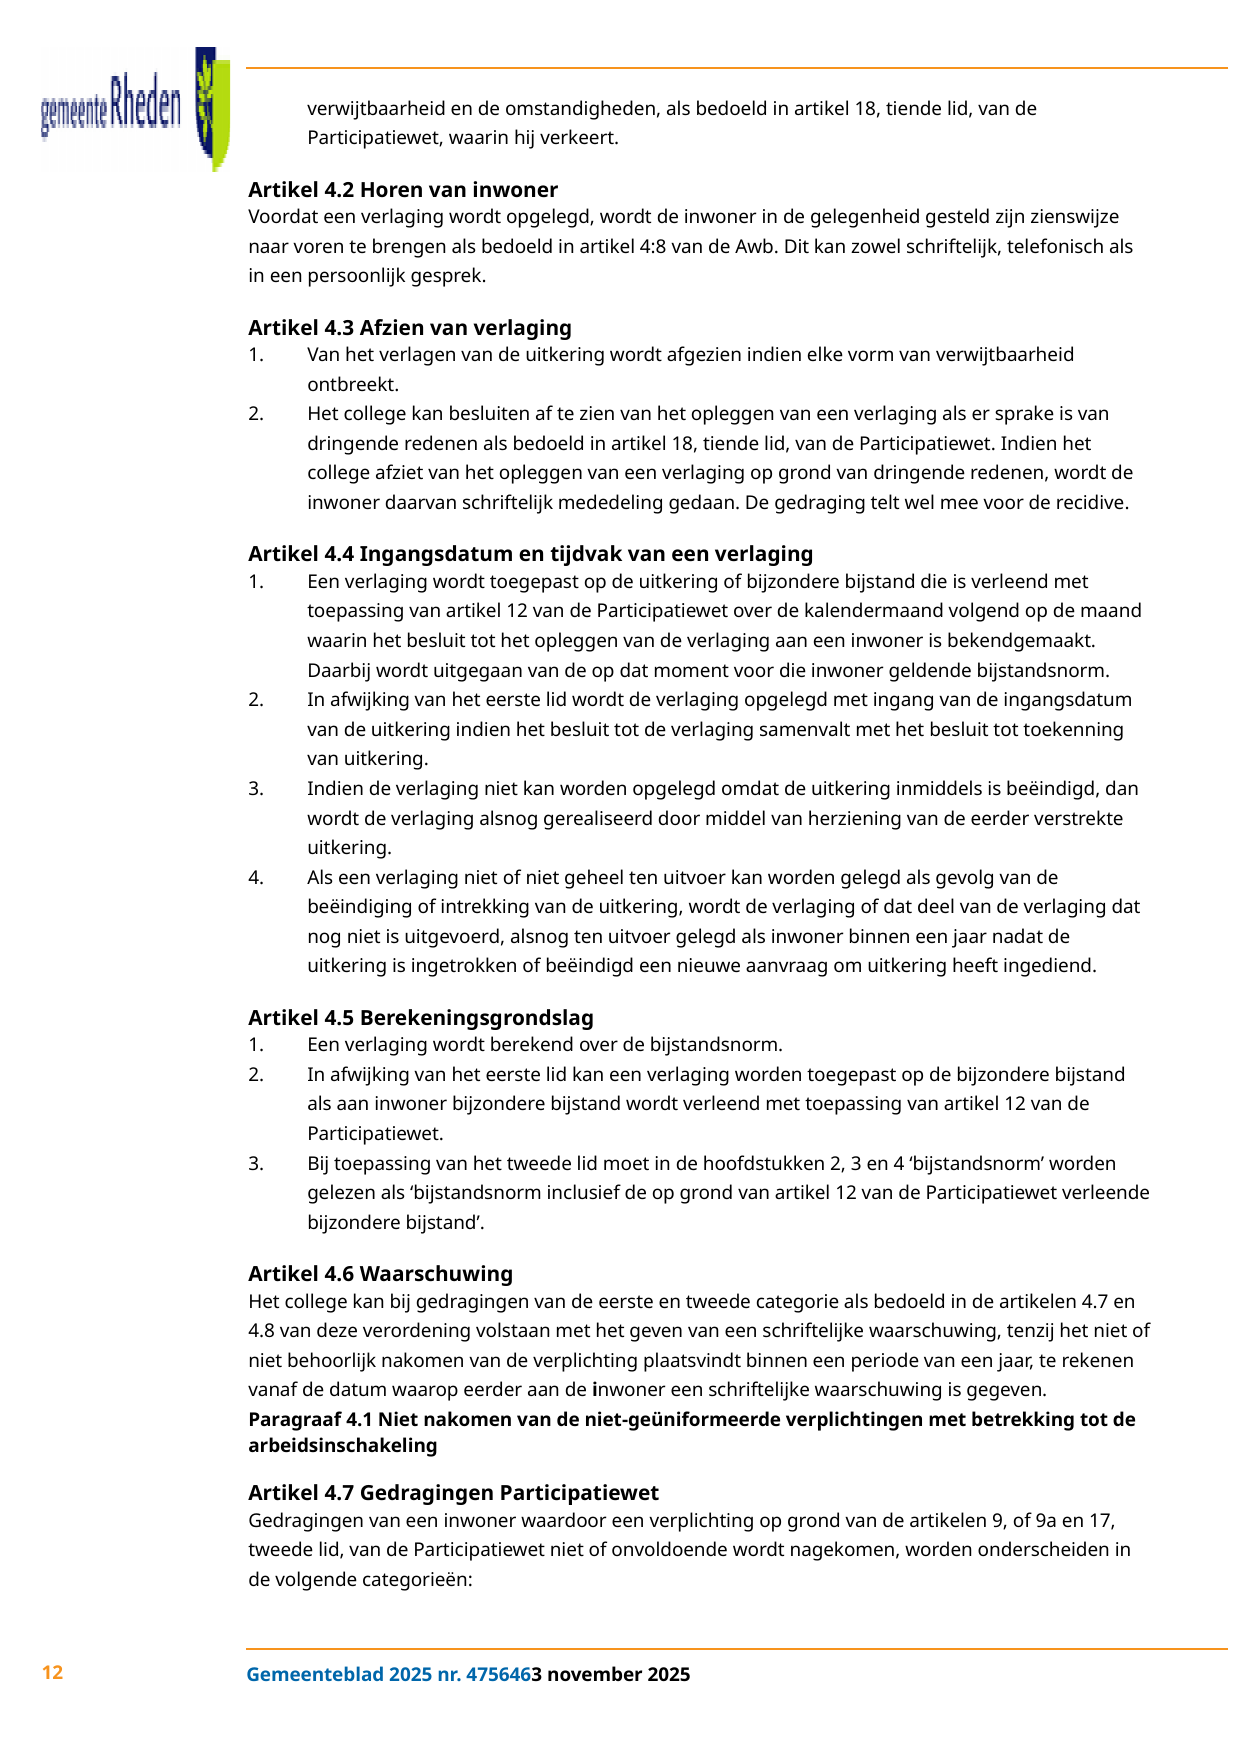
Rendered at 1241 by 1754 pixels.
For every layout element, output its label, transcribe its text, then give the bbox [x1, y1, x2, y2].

list In afwijking van het eerste lid kan een verlaging worden toegepast op de bijzondere bijstand als aan inwoner bijzondere bijstand wordt verleend met toepassing van artikel 12 van de Participatiewet. [248, 1061, 1152, 1146]
list verwijtbaarheid en de omstandigheden, als bedoeld in artikel 18, tiende lid, van de Participatiewet, waarin hij verkeert. [248, 95, 1152, 150]
list Van het verlagen van de uitkering wordt afgezien indien elke vorm van verwijtbaarheid ontbreekt. [248, 341, 1152, 397]
text Artikel 4.7 Gedragingen Participatiewet [248, 1478, 1152, 1507]
text Paragraaf 4.1 Niet nakomen van de niet-geüniformeerde verplichtingen met betrekking tot de arbeidsinschakeling [248, 1406, 1152, 1458]
list Bij toepassing van het tweede lid moet in de hoofdstukken 2, 3 en 4 ‘bijstandsnorm’ worden gelezen als ‘bijstandsnorm inclusief de op grond van artikel 12 van de Participatiewet verleende bijzondere bijstand’. [248, 1150, 1152, 1235]
list Een verlaging wordt toegepast op de uitkering of bijzondere bijstand die is verleend met toepassing van artikel 12 van de Participatiewet over de kalendermaand volgend op de maand waarin het besluit tot het opleggen van de verlaging aan een inwoner is bekendgemaakt. Daarbij wordt uitgegaan van de op dat moment voor die inwoner geldende bijstandsnorm. [248, 568, 1152, 682]
text Artikel 4.4 Ingangsdatum en tijdvak van een verlaging [248, 539, 1152, 568]
text Artikel 4.2 Horen van inwoner [248, 175, 1152, 203]
list Een verlaging wordt berekend over de bijstandsnorm. [248, 1031, 1152, 1057]
text Artikel 4.5 Berekeningsgrondslag [248, 1003, 1152, 1031]
list In afwijking van het eerste lid wordt de verlaging opgelegd met ingang van de ingangsdatum van de uitkering indien het besluit tot de verlaging samenvalt met het besluit tot toekenning van uitkering. [248, 686, 1152, 771]
list Het college kan besluiten af te zien van het opleggen van een verlaging als er sprake is van dringende redenen als bedoeld in artikel 18, tiende lid, van de Participatiewet. Indien het college afziet van het opleggen van een verlaging op grond van dringende redenen, wordt de inwoner daarvan schriftelijk mededeling gedaan. De gedraging telt wel mee voor de recidive. [248, 400, 1152, 515]
text Voordat een verlaging wordt opgelegd, wordt de inwoner in de gelegenheid gesteld zijn zienswijze naar voren te brengen als bedoeld in artikel 4:8 van de Awb. Dit kan zowel schriftelijk, telefonisch als in een persoonlijk gesprek. [248, 203, 1152, 288]
text Gedragingen van een inwoner waardoor een verplichting op grond van de artikelen 9, of 9a en 17, tweede lid, van de Participatiewet niet of onvoldoende wordt nagekomen, worden onderscheiden in de volgende categorieën: [248, 1507, 1152, 1592]
list Indien de verlaging niet kan worden opgelegd omdat de uitkering inmiddels is beëindigd, dan wordt de verlaging alsnog gerealiseerd door middel van herziening van de eerder verstrekte uitkering. [248, 775, 1152, 860]
text Het college kan bij gedragingen van de eerste en tweede categorie als bedoeld in de artikelen 4.7 en 4.8 van deze verordening volstaan met het geven van een schriftelijke waarschuwing, tenzij het niet of niet behoorlijk nakomen van de verplichting plaatsvindt binnen een periode van een jaar, te rekenen vanaf de datum waarop eerder aan de inwoner een schriftelijke waarschuwing is gegeven. [248, 1288, 1152, 1402]
text Artikel 4.6 Waarschuwing [248, 1259, 1152, 1288]
text Artikel 4.3 Afzien van verlaging [248, 313, 1152, 341]
list Als een verlaging niet of niet geheel ten uitvoer kan worden gelegd als gevolg van de beëindiging of intrekking van de uitkering, wordt de verlaging of dat deel van de verlaging dat nog niet is uitgevoerd, alsnog ten uitvoer gelegd als inwoner binnen een jaar nadat de uitkering is ingetrokken of beëindigd een nieuwe aanvraag om uitkering heeft ingediend. [248, 864, 1152, 978]
picture [41, 47, 231, 172]
